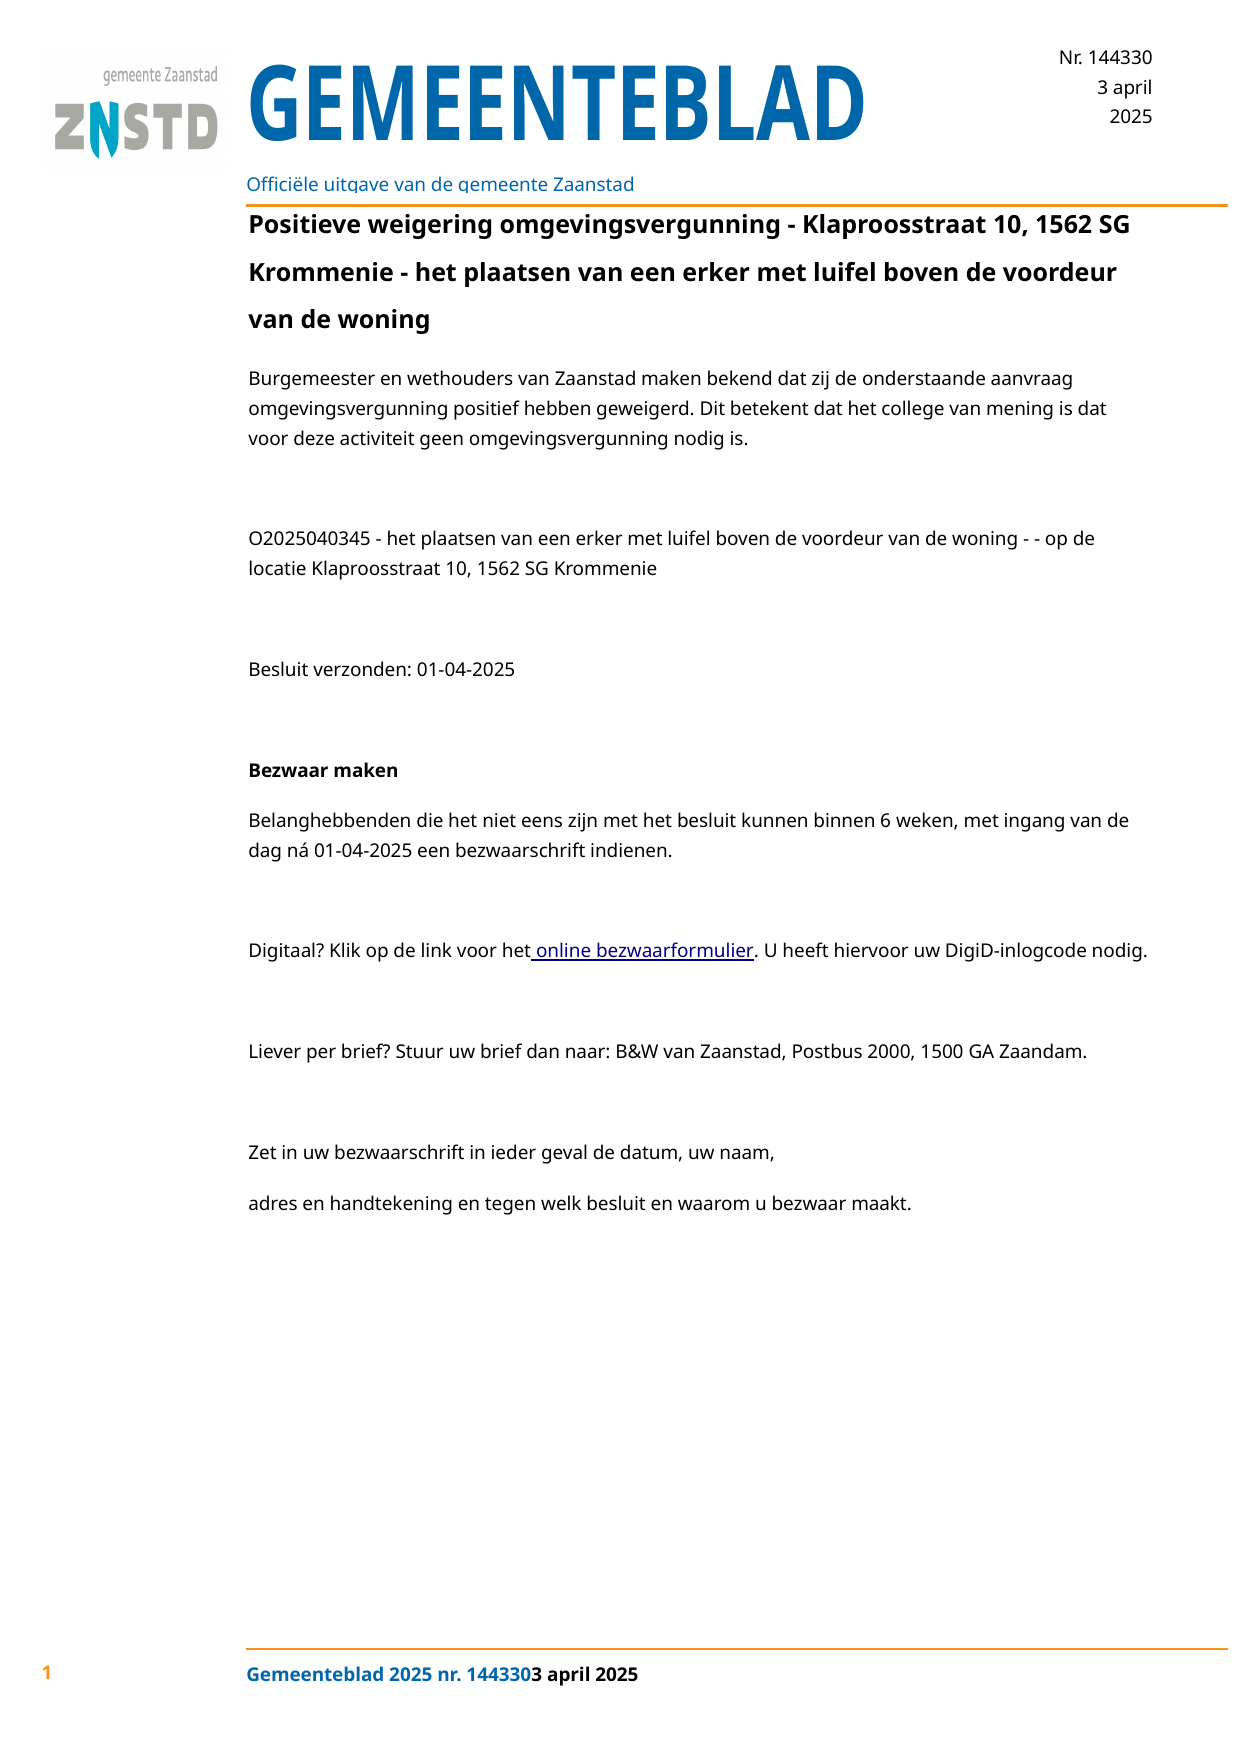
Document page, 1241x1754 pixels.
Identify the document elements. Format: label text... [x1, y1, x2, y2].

text Zet in uw bezwaarschrift in ieder geval de datum, uw naam, [248, 1139, 1152, 1165]
text Besluit verzonden: 01-04-2025 [248, 656, 1152, 682]
text O2025040345 - het plaatsen van een erker met luifel boven de voordeur van de woning - - op de locatie Klaproosstraat 10, 1562 SG Krommenie [248, 526, 1152, 581]
text Digitaal? Klik op de link voor het online bezwaarformulier. U heeft hiervoor uw DigiD-inlogcode nodig. [248, 938, 1152, 963]
text Liever per brief? Stuur uw brief dan naar: B&W van Zaanstad, Postbus 2000, 1500 GA Zaandam. [248, 1038, 1152, 1064]
text Bezwaar maken [248, 757, 1152, 782]
text Burgemeester en wethouders van Zaanstad maken bekend dat zij de onderstaande aanvraag omgevingsvergunning positief hebben geweigerd. Dit betekent dat het college van mening is dat voor deze activiteit geen omgevingsvergunning nodig is. [248, 366, 1152, 450]
text Belanghebbenden die het niet eens zijn met het besluit kunnen binnen 6 weken, met ingang van de dag ná 01-04-2025 een bezwaarschrift indienen. [248, 807, 1152, 862]
text adres en handtekening en tegen welk besluit en waarom u bezwaar maakt. [248, 1190, 1152, 1215]
text Positieve weigering omgevingsvergunning - Klaproosstraat 10, 1562 SG Krommenie - het plaatsen van een erker met luifel boven de voordeur van de woning [248, 207, 1152, 336]
picture [41, 47, 231, 172]
